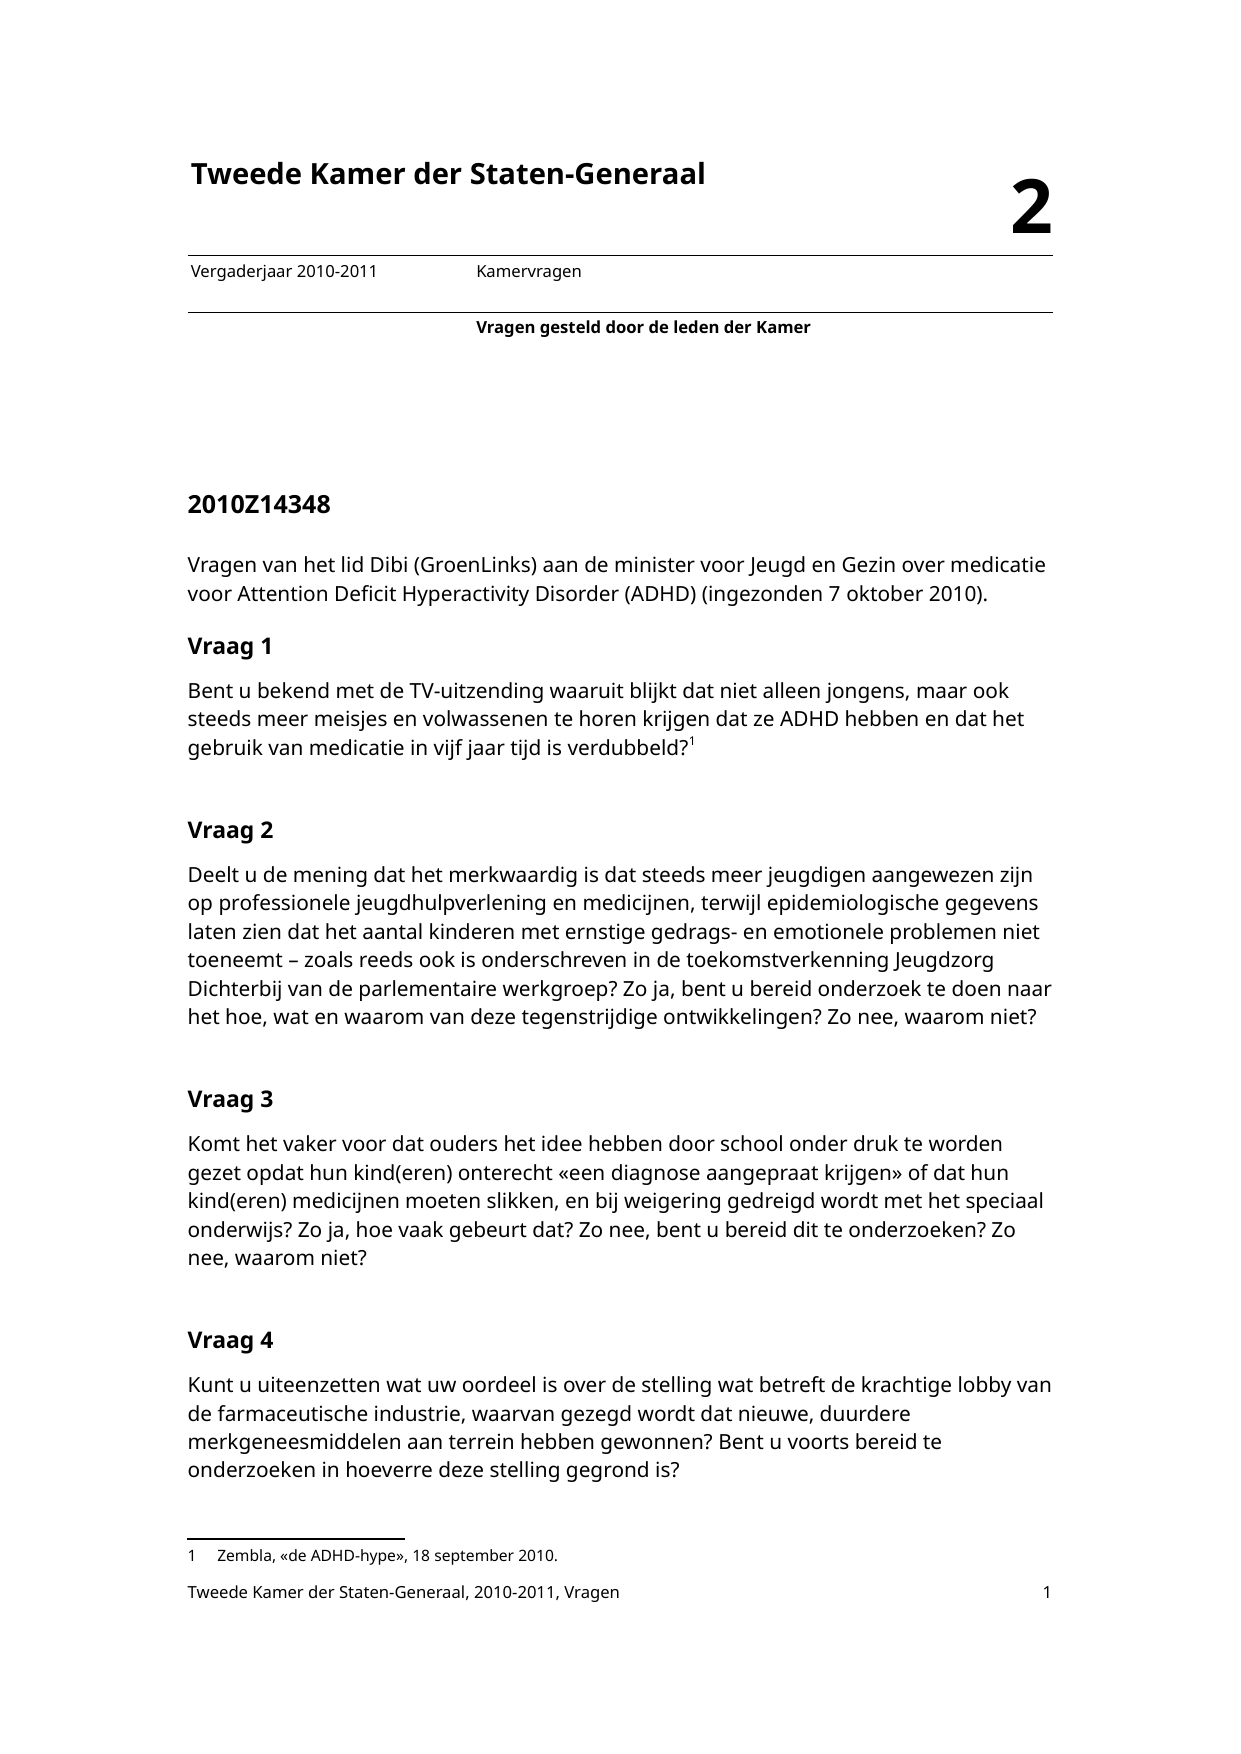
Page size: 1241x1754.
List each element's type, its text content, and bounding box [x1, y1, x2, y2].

table_header Tweede Kamer der Staten-Generaal [188, 150, 879, 255]
table_header 2 [880, 150, 1053, 255]
text 2010Z14348 [187, 487, 1053, 521]
text Bent u bekend met de TV-uitzending waaruit blijkt dat niet alleen jongens, maar ook steeds meer meisjes en volwassenen te horen krijgen dat ze ADHD hebben en dat het gebruik van medicatie in vijf jaar tijd is verdubbeld? [187, 676, 1053, 761]
text Zembla, «de ADHD-hype», 18 september 2010. [187, 1538, 1053, 1566]
table_cell [188, 313, 473, 339]
text Vragen van het lid Dibi (GroenLinks) aan de minister voor Jeugd en Gezin over medicatie voor Attention Deficit Hyperactivity Disorder (ADHD) (ingezonden 7 oktober 2010). [187, 550, 1053, 607]
table_cell Vergaderjaar 2010-2011 [188, 256, 473, 312]
subtitle Vraag 4 [187, 1324, 1053, 1355]
subtitle Vraag 1 [187, 630, 1053, 661]
subtitle Vraag 2 [187, 814, 1053, 845]
text Komt het vaker voor dat ouders het idee hebben door school onder druk te worden gezet opdat hun kind(eren) onterecht «een diagnose aangepraat krijgen» of dat hun kind(eren) medicijnen moeten slikken, en bij weigering gedreigd wordt met het speciaal onderwijs? Zo ja, hoe vaak gebeurt dat? Zo nee, bent u bereid dit te onderzoeken? Zo nee, waarom niet? [187, 1129, 1053, 1272]
subtitle Vraag 3 [187, 1083, 1053, 1114]
table_cell Kamervragen [473, 256, 1053, 312]
text Deelt u de mening dat het merkwaardig is dat steeds meer jeugdigen aangewezen zijn op professionele jeugdhulpverlening en medicijnen, terwijl epidemiologische gegevens laten zien dat het aantal kinderen met ernstige gedrags- en emotionele problemen niet toeneemt – zoals reeds ook is onderschreven in de toekomstverkenning Jeugdzorg Dichterbij van de parlementaire werkgroep? Zo ja, bent u bereid onderzoek te doen naar het hoe, wat en waarom van deze tegenstrijdige ontwikkelingen? Zo nee, waarom niet? [187, 860, 1053, 1031]
table_cell Vragen gesteld door de leden der Kamer [473, 313, 1053, 339]
text Kunt u uiteenzetten wat uw oordeel is over de stelling wat betreft de krachtige lobby van de farmaceutische industrie, waarvan gezegd wordt dat nieuwe, duurdere merkgeneesmiddelen aan terrein hebben gewonnen? Bent u voorts bereid te onderzoeken in hoeverre deze stelling gegrond is? [187, 1370, 1053, 1484]
